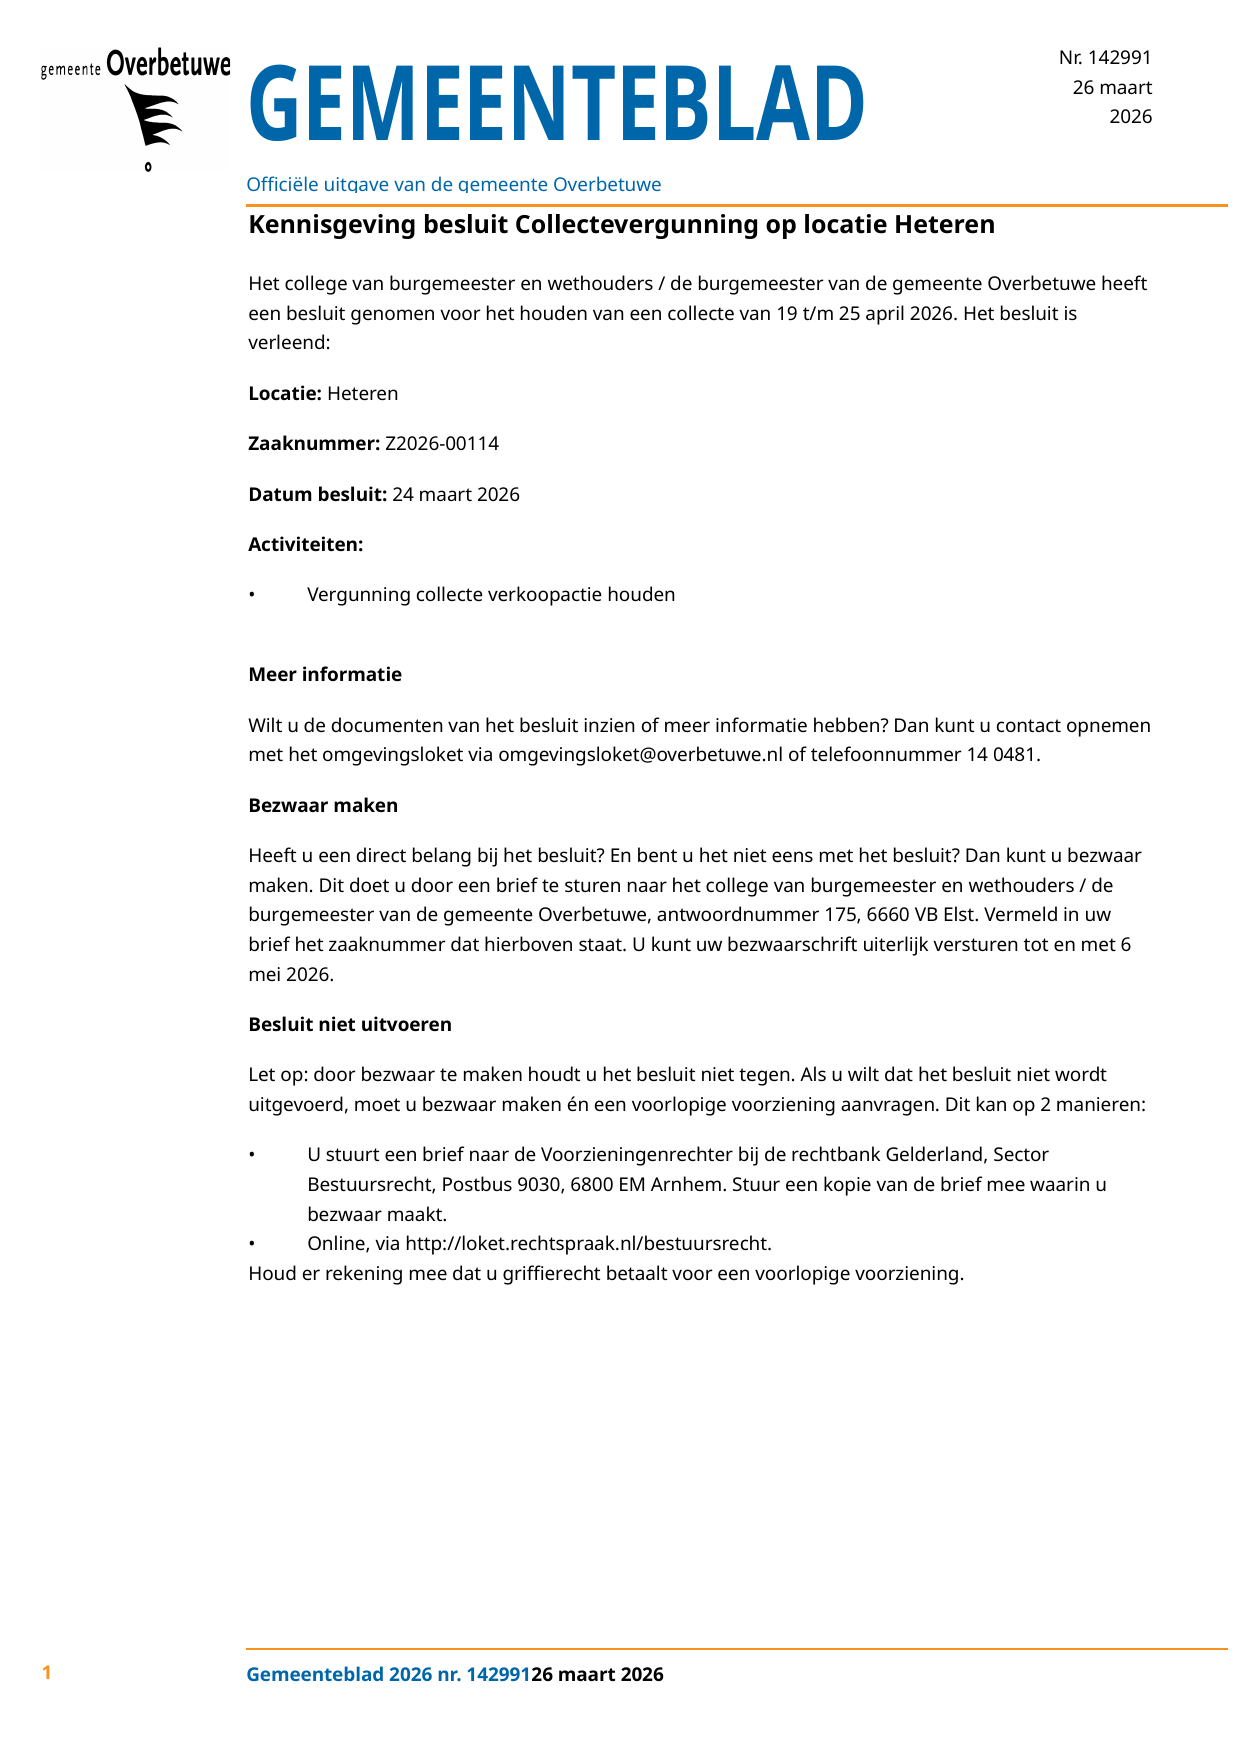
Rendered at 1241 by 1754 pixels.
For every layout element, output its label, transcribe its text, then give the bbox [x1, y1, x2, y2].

list Online, via http://loket.rechtspraak.nl/bestuursrecht. [248, 1230, 1152, 1256]
list Vergunning collecte verkoopactie houden [248, 582, 1152, 607]
text Houd er rekening mee dat u griffierecht betaalt voor een voorlopige voorziening. [248, 1260, 1152, 1286]
text Activiteiten: [248, 531, 1152, 557]
text Datum besluit: 24 maart 2026 [248, 481, 1152, 506]
text Kennisgeving besluit Collectevergunning op locatie Heteren [248, 207, 1152, 241]
picture [41, 47, 231, 172]
text Zaaknummer: Z2026-00114 [248, 430, 1152, 456]
text Wilt u de documenten van het besluit inzien of meer informatie hebben? Dan kunt u contact opnemen met het omgevingsloket via omgevingsloket@overbetuwe.nl of telefoonnummer 14 0481. [248, 712, 1152, 767]
text Meer informatie [248, 662, 1152, 687]
text Besluit niet uitvoeren [248, 1011, 1152, 1037]
text Bezwaar maken [248, 792, 1152, 818]
list U stuurt een brief naar de Voorzieningenrechter bij de rechtbank Gelderland, Sector Bestuursrecht, Postbus 9030, 6800 EM Arnhem. Stuur een kopie van de brief mee waarin u bezwaar maakt. [248, 1142, 1152, 1226]
text Let op: door bezwaar te maken houdt u het besluit niet tegen. Als u wilt dat het besluit niet wordt uitgevoerd, moet u bezwaar maken én een voorlopige voorziening aanvragen. Dit kan op 2 manieren: [248, 1062, 1152, 1117]
text Heeft u een direct belang bij het besluit? En bent u het niet eens met het besluit? Dan kunt u bezwaar maken. Dit doet u door een brief te sturen naar het college van burgemeester en wethouders / de burgemeester van de gemeente Overbetuwe, antwoordnummer 175, 6660 VB Elst. Vermeld in uw brief het zaaknummer dat hierboven staat. U kunt uw bezwaarschrift uiterlijk versturen tot en met 6 mei 2026. [248, 842, 1152, 986]
text Locatie: Heteren [248, 380, 1152, 406]
text Het college van burgemeester en wethouders / de burgemeester van de gemeente Overbetuwe heeft een besluit genomen voor het houden van een collecte van 19 t/m 25 april 2026. Het besluit is verleend: [248, 270, 1152, 355]
